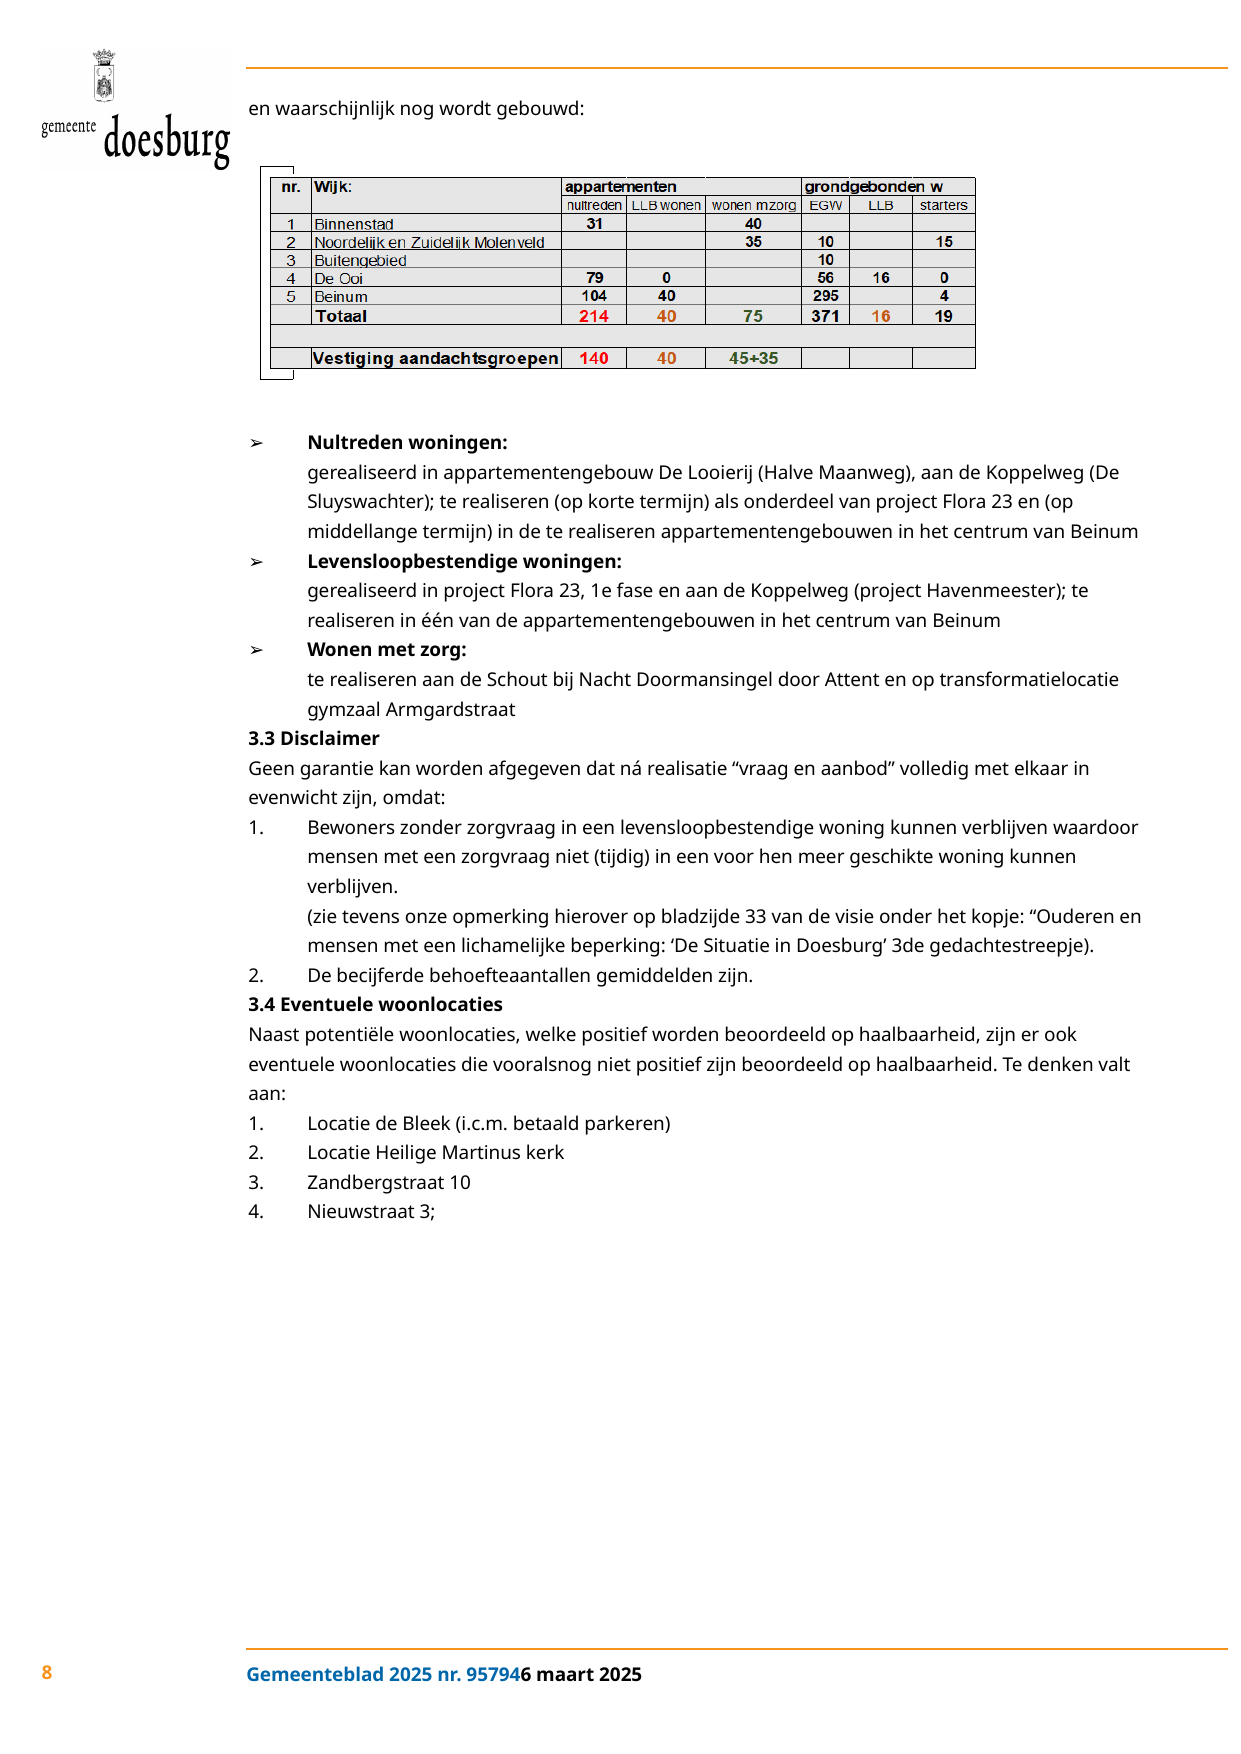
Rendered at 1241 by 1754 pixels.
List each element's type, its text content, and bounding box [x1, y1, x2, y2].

list Bewoners zonder zorgvraag in een levensloopbestendige woning kunnen verblijven waardoor mensen met een zorgvraag niet (tijdig) in een voor hen meer geschikte woning kunnen verblijven. [248, 814, 1152, 899]
text 3.4 Eventuele woonlocaties [248, 992, 1152, 1017]
list gerealiseerd in appartementengebouw De Looierij (Halve Maanweg), aan de Koppelweg (De Sluyswachter); te realiseren (op korte termijn) als onderdeel van project Flora 23 en (op middellange termijn) in de te realiseren appartementengebouwen in het centrum van Beinum [248, 459, 1152, 544]
text Geen garantie kan worden afgegeven dat ná realisatie “vraag en aanbod” volledig met elkaar in evenwicht zijn, omdat: [248, 755, 1152, 810]
text en waarschijnlijk nog wordt gebouwd: [248, 95, 1152, 121]
list Zandbergstraat 10 [248, 1169, 1152, 1195]
list Nieuwstraat 3; [248, 1199, 1152, 1224]
list gerealiseerd in project Flora 23, 1e fase en aan de Koppelweg (project Havenmeester); te realiseren in één van de appartementengebouwen in het centrum van Beinum [248, 577, 1152, 633]
list Wonen met zorg: [248, 637, 1152, 662]
text 3.3 Disclaimer [248, 725, 1152, 751]
list Locatie de Bleek (i.c.m. betaald parkeren) [248, 1110, 1152, 1136]
list De becijferde behoefteaantallen gemiddelden zijn. [248, 962, 1152, 988]
picture [41, 47, 231, 172]
list Locatie Heilige Martinus kerk [248, 1139, 1152, 1165]
list Nultreden woningen: [248, 429, 1152, 455]
list te realiseren aan de Schout bij Nacht Doormansingel door Attent en op transformatielocatie gymzaal Armgardstraat [248, 666, 1152, 722]
picture [268, 174, 978, 370]
list (zie tevens onze opmerking hierover op bladzijde 33 van de visie onder het kopje: “Ouderen en mensen met een lichamelijke beperking: ‘De Situatie in Doesburg’ 3de gedachtestreepje). [248, 903, 1152, 958]
list Levensloopbestendige woningen: [248, 548, 1152, 574]
text Naast potentiële woonlocaties, welke positief worden beoordeeld op haalbaarheid, zijn er ook eventuele woonlocaties die vooralsnog niet positief zijn beoordeeld op haalbaarheid. Te denken valt aan: [248, 1021, 1152, 1106]
